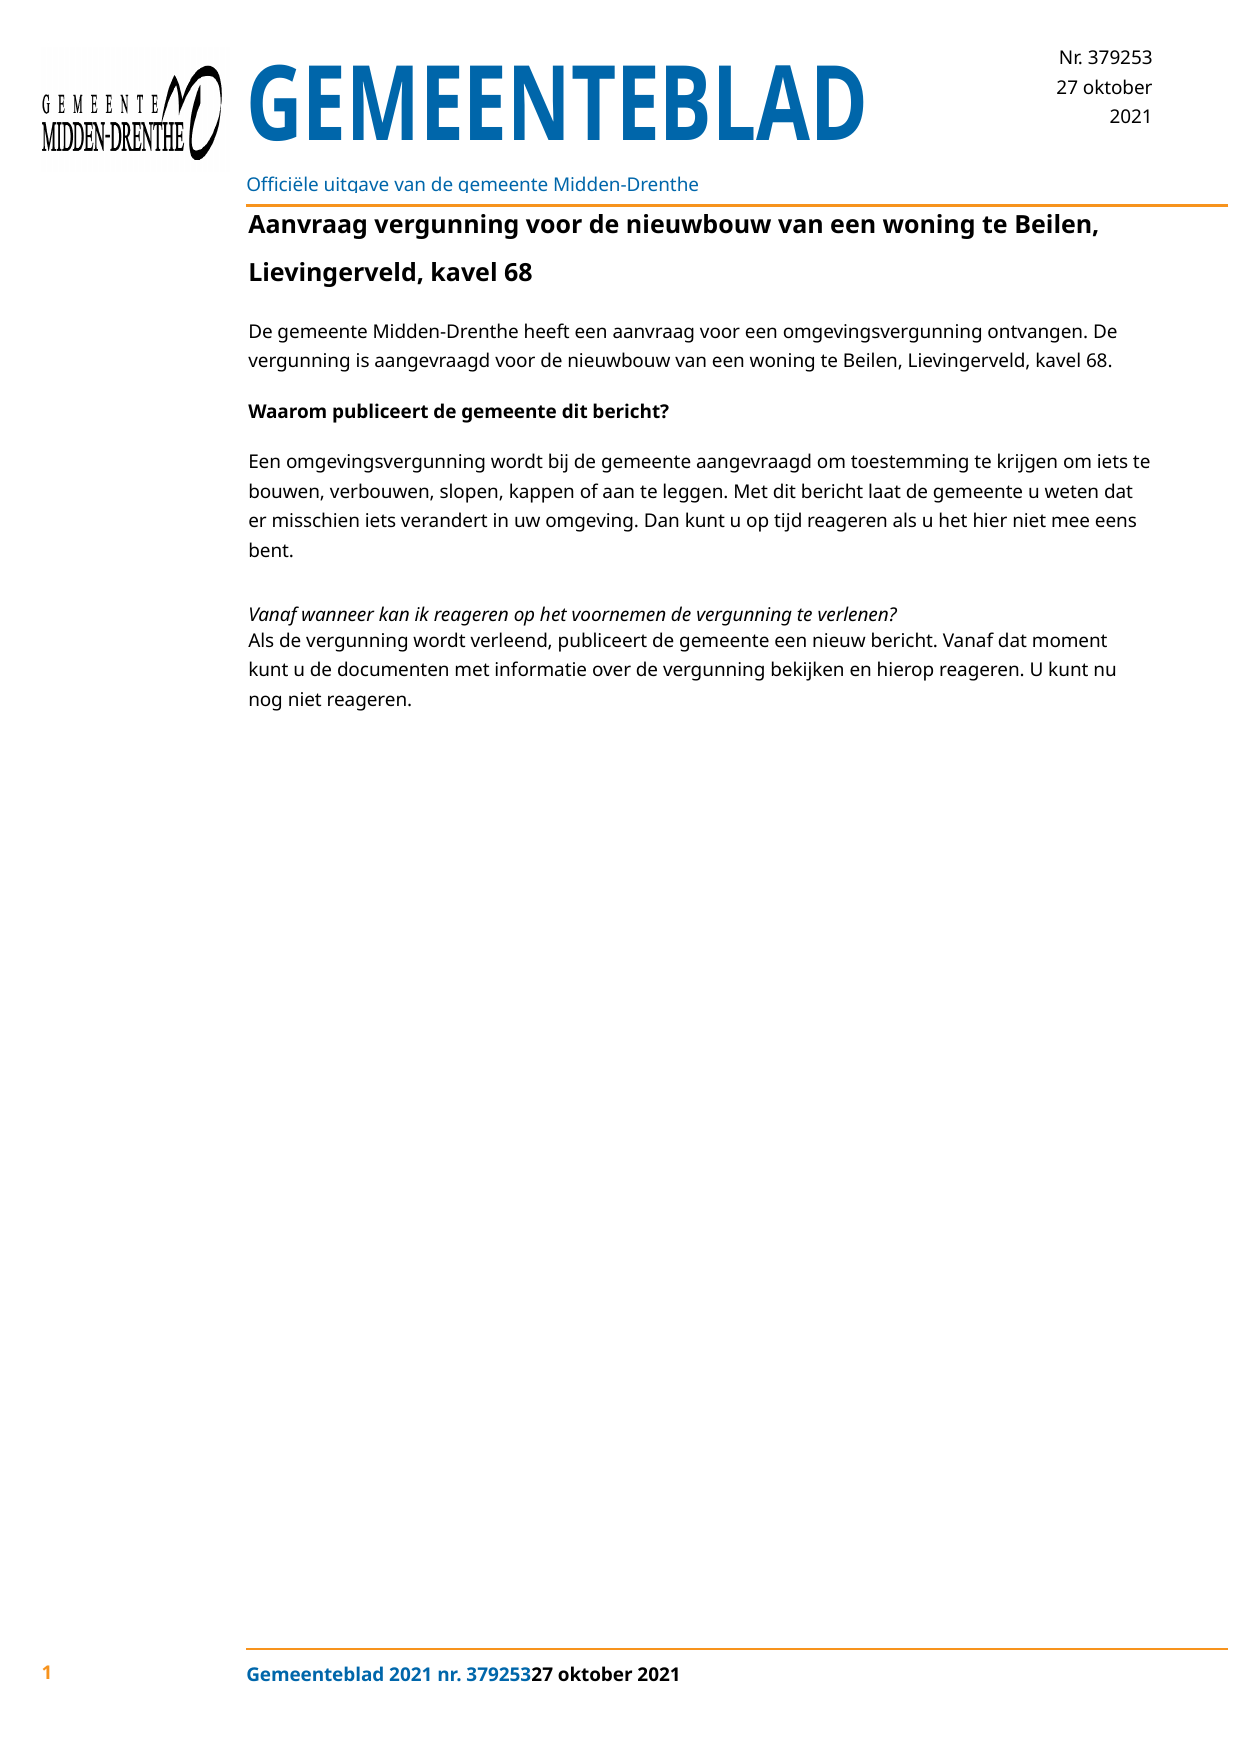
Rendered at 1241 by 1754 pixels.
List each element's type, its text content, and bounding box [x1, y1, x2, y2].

text Als de vergunning wordt verleend, publiceert de gemeente een nieuw bericht. Vanaf dat moment kunt u de documenten met informatie over de vergunning bekijken en hierop reageren. U kunt nu nog niet reageren. [248, 627, 1152, 712]
text Waarom publiceert de gemeente dit bericht? [248, 398, 1152, 424]
text De gemeente Midden-Drenthe heeft een aanvraag voor een omgevingsvergunning ontvangen. De vergunning is aangevraagd voor de nieuwbouw van een woning te Beilen, Lievingerveld, kavel 68. [248, 318, 1152, 373]
text Aanvraag vergunning voor de nieuwbouw van een woning te Beilen, Lievingerveld, kavel 68 [248, 207, 1152, 288]
picture [41, 47, 231, 172]
text Een omgevingsvergunning wordt bij de gemeente aangevraagd om toestemming te krijgen om iets te bouwen, verbouwen, slopen, kappen of aan te leggen. Met dit bericht laat de gemeente u weten dat er misschien iets verandert in uw omgeving. Dan kunt u op tijd reageren als u het hier niet mee eens bent. [248, 448, 1152, 563]
text Vanaf wanneer kan ik reageren op het voornemen de vergunning te verlenen? [248, 601, 1152, 627]
